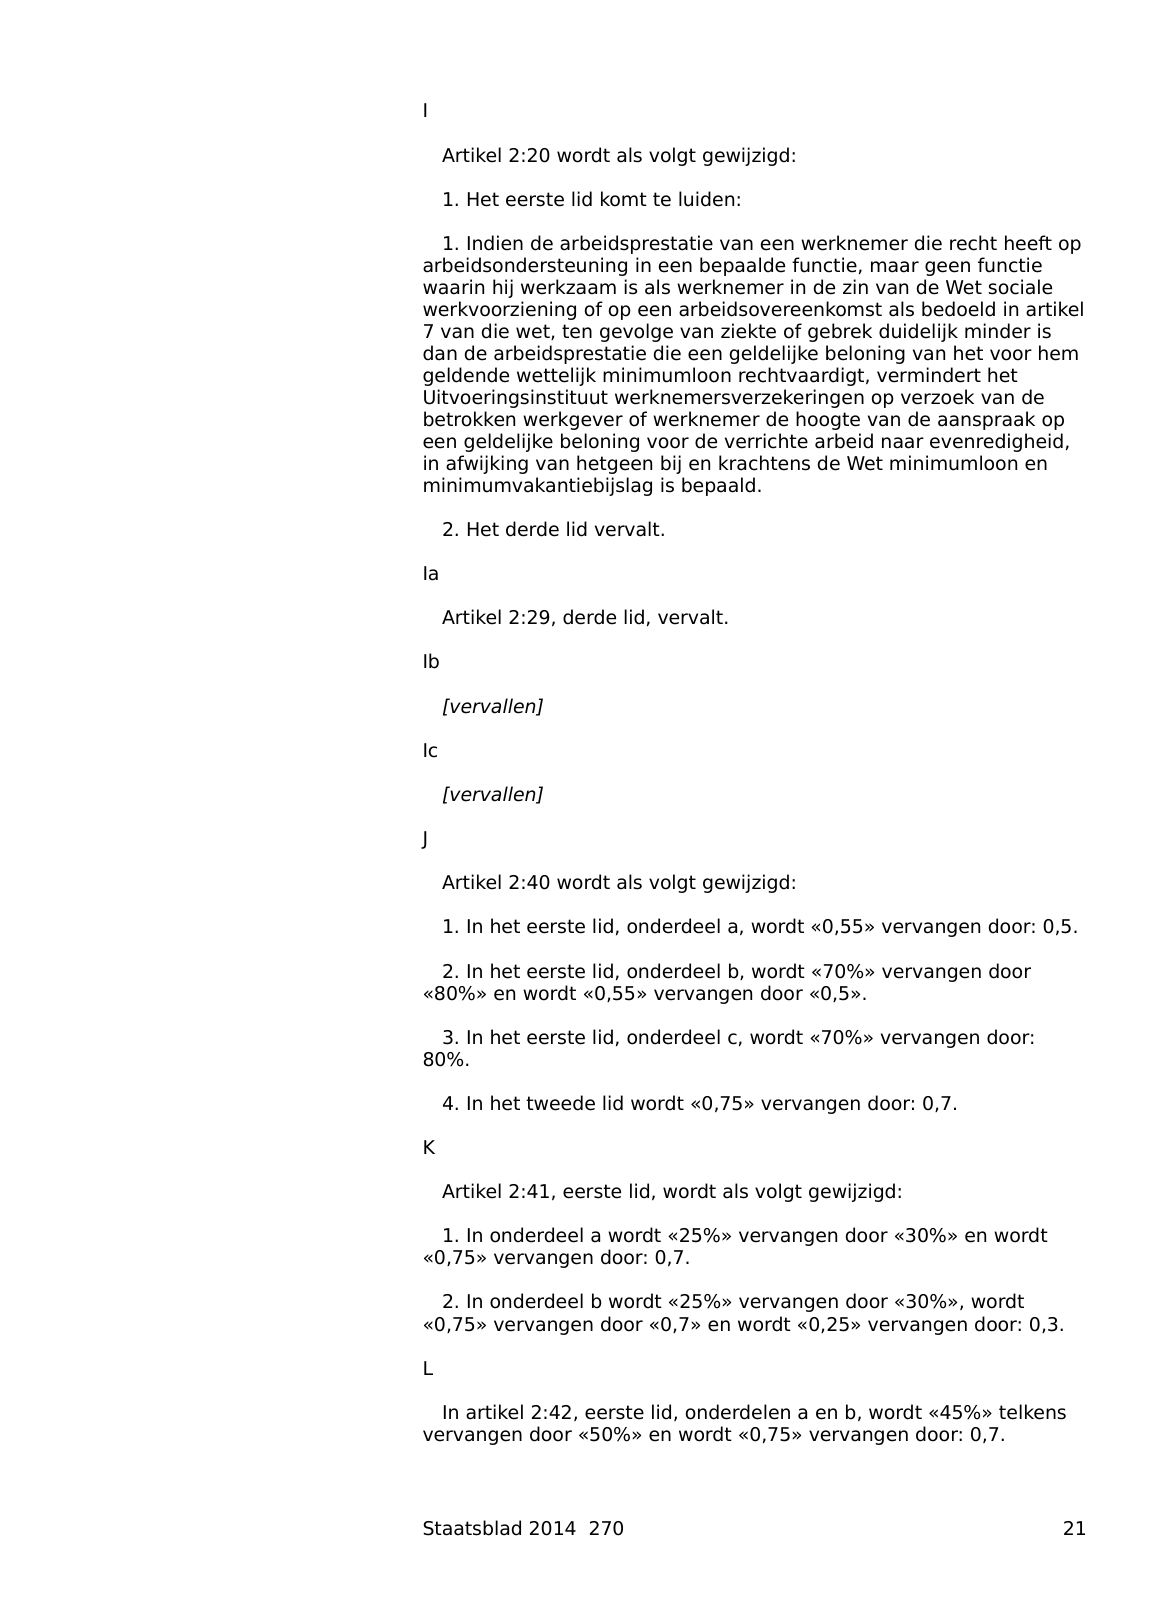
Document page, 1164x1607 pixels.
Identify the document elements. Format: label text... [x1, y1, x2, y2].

text I [422, 100, 1087, 122]
text 2. In onderdeel b wordt «25%» vervangen door «30%», wordt «0,75» vervangen door «0,7» en wordt «0,25» vervangen door: 0,3. [422, 1291, 1087, 1335]
text 3. In het eerste lid, onderdeel c, wordt «70%» vervangen door: 80%. [422, 1027, 1087, 1071]
text L [422, 1358, 1087, 1379]
text 4. In het tweede lid wordt «0,75» vervangen door: 0,7. [422, 1093, 1087, 1115]
text [vervallen] [422, 696, 1087, 717]
text In artikel 2:42, eerste lid, onderdelen a en b, wordt «45%» telkens vervangen door «50%» en wordt «0,75» vervangen door: 0,7. [422, 1402, 1087, 1446]
text Artikel 2:40 wordt als volgt gewijzigd: [422, 872, 1087, 894]
text Artikel 2:20 wordt als volgt gewijzigd: [422, 144, 1087, 167]
text Artikel 2:29, derde lid, vervalt. [422, 607, 1087, 629]
text [vervallen] [422, 784, 1087, 806]
text Ia [422, 563, 1087, 585]
text 1. In het eerste lid, onderdeel a, wordt «0,55» vervangen door: 0,5. [422, 916, 1087, 938]
text Artikel 2:41, eerste lid, wordt als volgt gewijzigd: [422, 1181, 1087, 1203]
text Ib [422, 651, 1087, 673]
text K [422, 1137, 1087, 1159]
text Ic [422, 740, 1087, 762]
text 2. Het derde lid vervalt. [422, 519, 1087, 541]
text J [422, 828, 1087, 850]
text 2. In het eerste lid, onderdeel b, wordt «70%» vervangen door «80%» en wordt «0,55» vervangen door «0,5». [422, 961, 1087, 1004]
text 1. Het eerste lid komt te luiden: [422, 189, 1087, 211]
text 1. Indien de arbeidsprestatie van een werknemer die recht heeft op arbeidsondersteuning in een bepaalde functie, maar geen functie waarin hij werkzaam is als werknemer in de zin van de Wet sociale werkvoorziening of op een arbeidsovereenkomst als bedoeld in artikel 7 van die wet, ten gevolge van ziekte of gebrek duidelijk minder is dan de arbeidsprestatie die een geldelijke beloning van het voor hem geldende wettelijk minimumloon rechtvaardigt, vermindert het Uitvoeringsinstituut werknemersverzekeringen op verzoek van de betrokken werkgever of werknemer de hoogte van de aanspraak op een geldelijke beloning voor de verrichte arbeid naar evenredigheid, in afwijking van hetgeen bij en krachtens de Wet minimumloon en minimumvakantiebijslag is bepaald. [422, 233, 1087, 497]
text 1. In onderdeel a wordt «25%» vervangen door «30%» en wordt «0,75» vervangen door: 0,7. [422, 1225, 1087, 1269]
